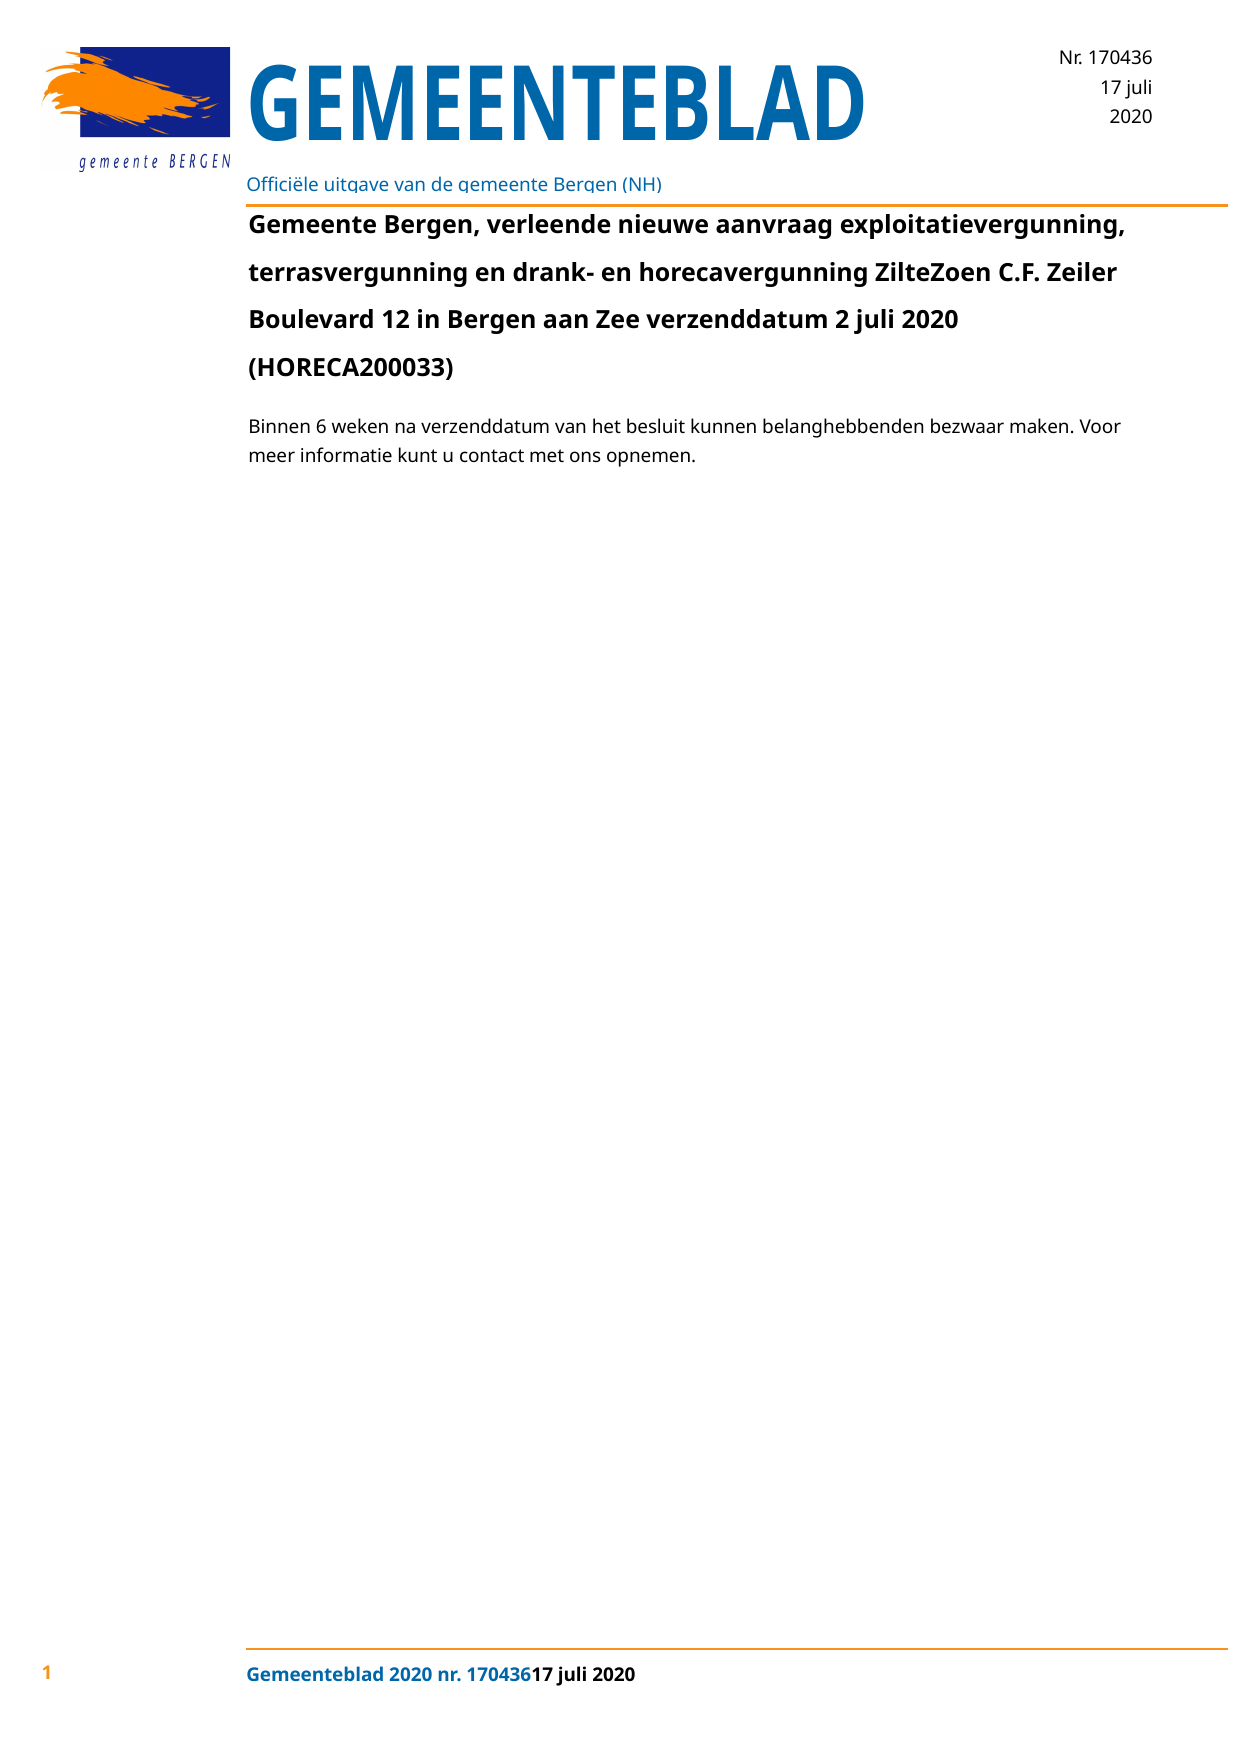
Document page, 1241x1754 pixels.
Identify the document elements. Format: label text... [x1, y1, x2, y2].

picture [41, 47, 231, 172]
text Binnen 6 weken na verzenddatum van het besluit kunnen belanghebbenden bezwaar maken. Voor meer informatie kunt u contact met ons opnemen. [248, 413, 1152, 468]
text Gemeente Bergen, verleende nieuwe aanvraag exploitatievergunning, terrasvergunning en drank- en horecavergunning ZilteZoen C.F. Zeiler Boulevard 12 in Bergen aan Zee verzenddatum 2 juli 2020 (HORECA200033) [248, 207, 1152, 384]
